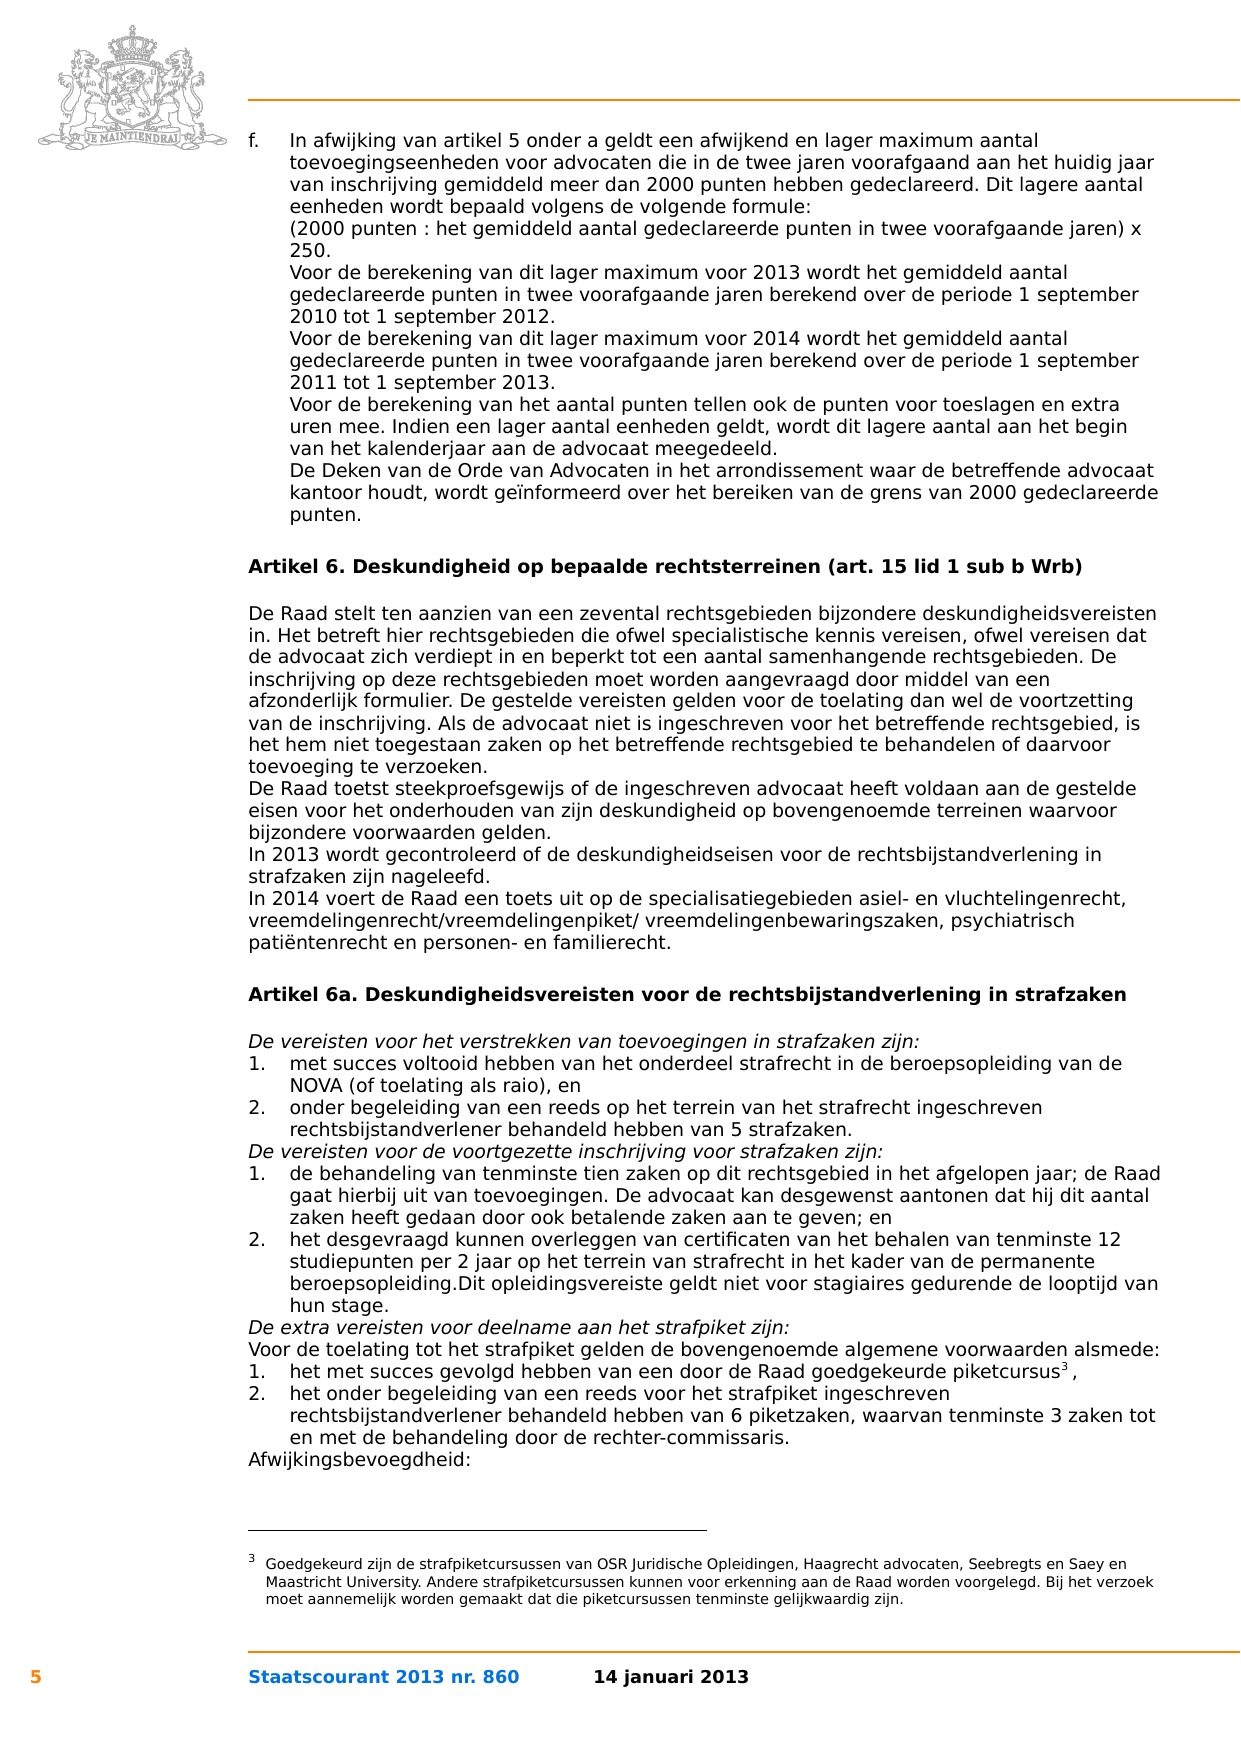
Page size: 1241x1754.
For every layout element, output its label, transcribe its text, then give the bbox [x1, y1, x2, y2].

text Voor de berekening van dit lager maximum voor 2014 wordt het gemiddeld aantal gedeclareerde punten in twee voorafgaande jaren berekend over de periode 1 september 2011 tot 1 september 2013. [289, 328, 1163, 394]
text (2000 punten : het gemiddeld aantal gedeclareerde punten in twee voorafgaande jaren) x 250. [289, 218, 1163, 262]
text 1. het met succes gevolgd hebben van een door de Raad goedgekeurde piketcursus, [248, 1361, 1163, 1383]
text 2. het onder begeleiding van een reeds voor het strafpiket ingeschreven rechtsbijstandverlener behandeld hebben van 6 piketzaken, waarvan tenminste 3 zaken tot en met de behandeling door de rechter-commissaris. [248, 1383, 1163, 1449]
picture [38, 25, 227, 150]
text De Raad toetst steekproefsgewijs of de ingeschreven advocaat heeft voldaan aan de gestelde eisen voor het onderhouden van zijn deskundigheid op bovengenoemde terreinen waarvoor bijzondere voorwaarden gelden. [248, 778, 1163, 844]
text De vereisten voor de voortgezette inschrijving voor strafzaken zijn: [248, 1141, 1163, 1163]
text Voor de berekening van dit lager maximum voor 2013 wordt het gemiddeld aantal gedeclareerde punten in twee voorafgaande jaren berekend over de periode 1 september 2010 tot 1 september 2012. [289, 262, 1163, 328]
text De Raad stelt ten aanzien van een zevental rechtsgebieden bijzondere deskundigheidsvereisten in. Het betreft hier rechtsgebieden die ofwel specialistische kennis vereisen, ofwel vereisen dat de advocaat zich verdiept in en beperkt tot een aantal samenhangende rechtsgebieden. De inschrijving op deze rechtsgebieden moet worden aangevraagd door middel van een afzonderlijk formulier. De gestelde vereisten gelden voor de toelating dan wel de voortzetting van de inschrijving. Als de advocaat niet is ingeschreven voor het betreffende rechtsgebied, is het hem niet toegestaan zaken op het betreffende rechtsgebied te behandelen of daarvoor toevoeging te verzoeken. [248, 602, 1163, 778]
text 2. onder begeleiding van een reeds op het terrein van het strafrecht ingeschreven rechtsbijstandverlener behandeld hebben van 5 strafzaken. [248, 1097, 1163, 1141]
text 1. de behandeling van tenminste tien zaken op dit rechtsgebied in het afgelopen jaar; de Raad gaat hierbij uit van toevoegingen. De advocaat kan desgewenst aantonen dat hij dit aantal zaken heeft gedaan door ook betalende zaken aan te geven; en [248, 1163, 1163, 1229]
text De extra vereisten voor deelname aan het strafpiket zijn: [248, 1317, 1163, 1339]
text f. In afwijking van artikel 5 onder a geldt een afwijkend en lager maximum aantal toevoegingseenheden voor advocaten die in de twee jaren voorafgaand aan het huidig jaar van inschrijving gemiddeld meer dan 2000 punten hebben gedeclareerd. Dit lagere aantal eenheden wordt bepaald volgens de volgende formule: [248, 130, 1163, 218]
text 2. het desgevraagd kunnen overleggen van certificaten van het behalen van tenminste 12 studiepunten per 2 jaar op het terrein van strafrecht in het kader van de permanente beroepsopleiding.Dit opleidingsvereiste geldt niet voor stagiaires gedurende de looptijd van hun stage. [248, 1229, 1163, 1317]
text In 2013 wordt gecontroleerd of de deskundigheidseisen voor de rechtsbijstandverlening in strafzaken zijn nageleefd. [248, 844, 1163, 888]
text Afwijkingsbevoegdheid: [248, 1449, 1163, 1471]
text De vereisten voor het verstrekken van toevoegingen in strafzaken zijn: [248, 1031, 1163, 1053]
subtitle Artikel 6a. Deskundigheidsvereisten voor de rechtsbijstandverlening in strafzaken [248, 984, 1163, 1006]
text In 2014 voert de Raad een toets uit op de specialisatiegebieden asiel- en vluchtelingenrecht, vreemdelingenrecht/vreemdelingenpiket/ vreemdelingenbewaringszaken, psychiatrisch patiëntenrecht en personen- en familierecht. [248, 888, 1163, 954]
text Voor de berekening van het aantal punten tellen ook de punten voor toeslagen en extra uren mee. Indien een lager aantal eenheden geldt, wordt dit lagere aantal aan het begin van het kalenderjaar aan de advocaat meegedeeld. [289, 394, 1163, 459]
text Voor de toelating tot het strafpiket gelden de bovengenoemde algemene voorwaarden alsmede: [248, 1339, 1163, 1361]
text 1. met succes voltooid hebben van het onderdeel strafrecht in de beroepsopleiding van de NOVA (of toelating als raio), en [248, 1053, 1163, 1097]
subtitle Artikel 6. Deskundigheid op bepaalde rechtsterreinen (art. 15 lid 1 sub b Wrb) [248, 556, 1163, 577]
text Goedgekeurd zijn de strafpiketcursussen van OSR Juridische Opleidingen, Haagrecht advocaten, Seebregts en Saey en Maastricht University. Andere strafpiketcursussen kunnen voor erkenning aan de Raad worden voorgelegd. Bij het verzoek moet aannemelijk worden gemaakt dat die piketcursussen tenminste gelijkwaardig zijn. [248, 1552, 1163, 1608]
text De Deken van de Orde van Advocaten in het arrondissement waar de betreffende advocaat kantoor houdt, wordt geïnformeerd over het bereiken van de grens van 2000 gedeclareerde punten. [289, 459, 1163, 526]
